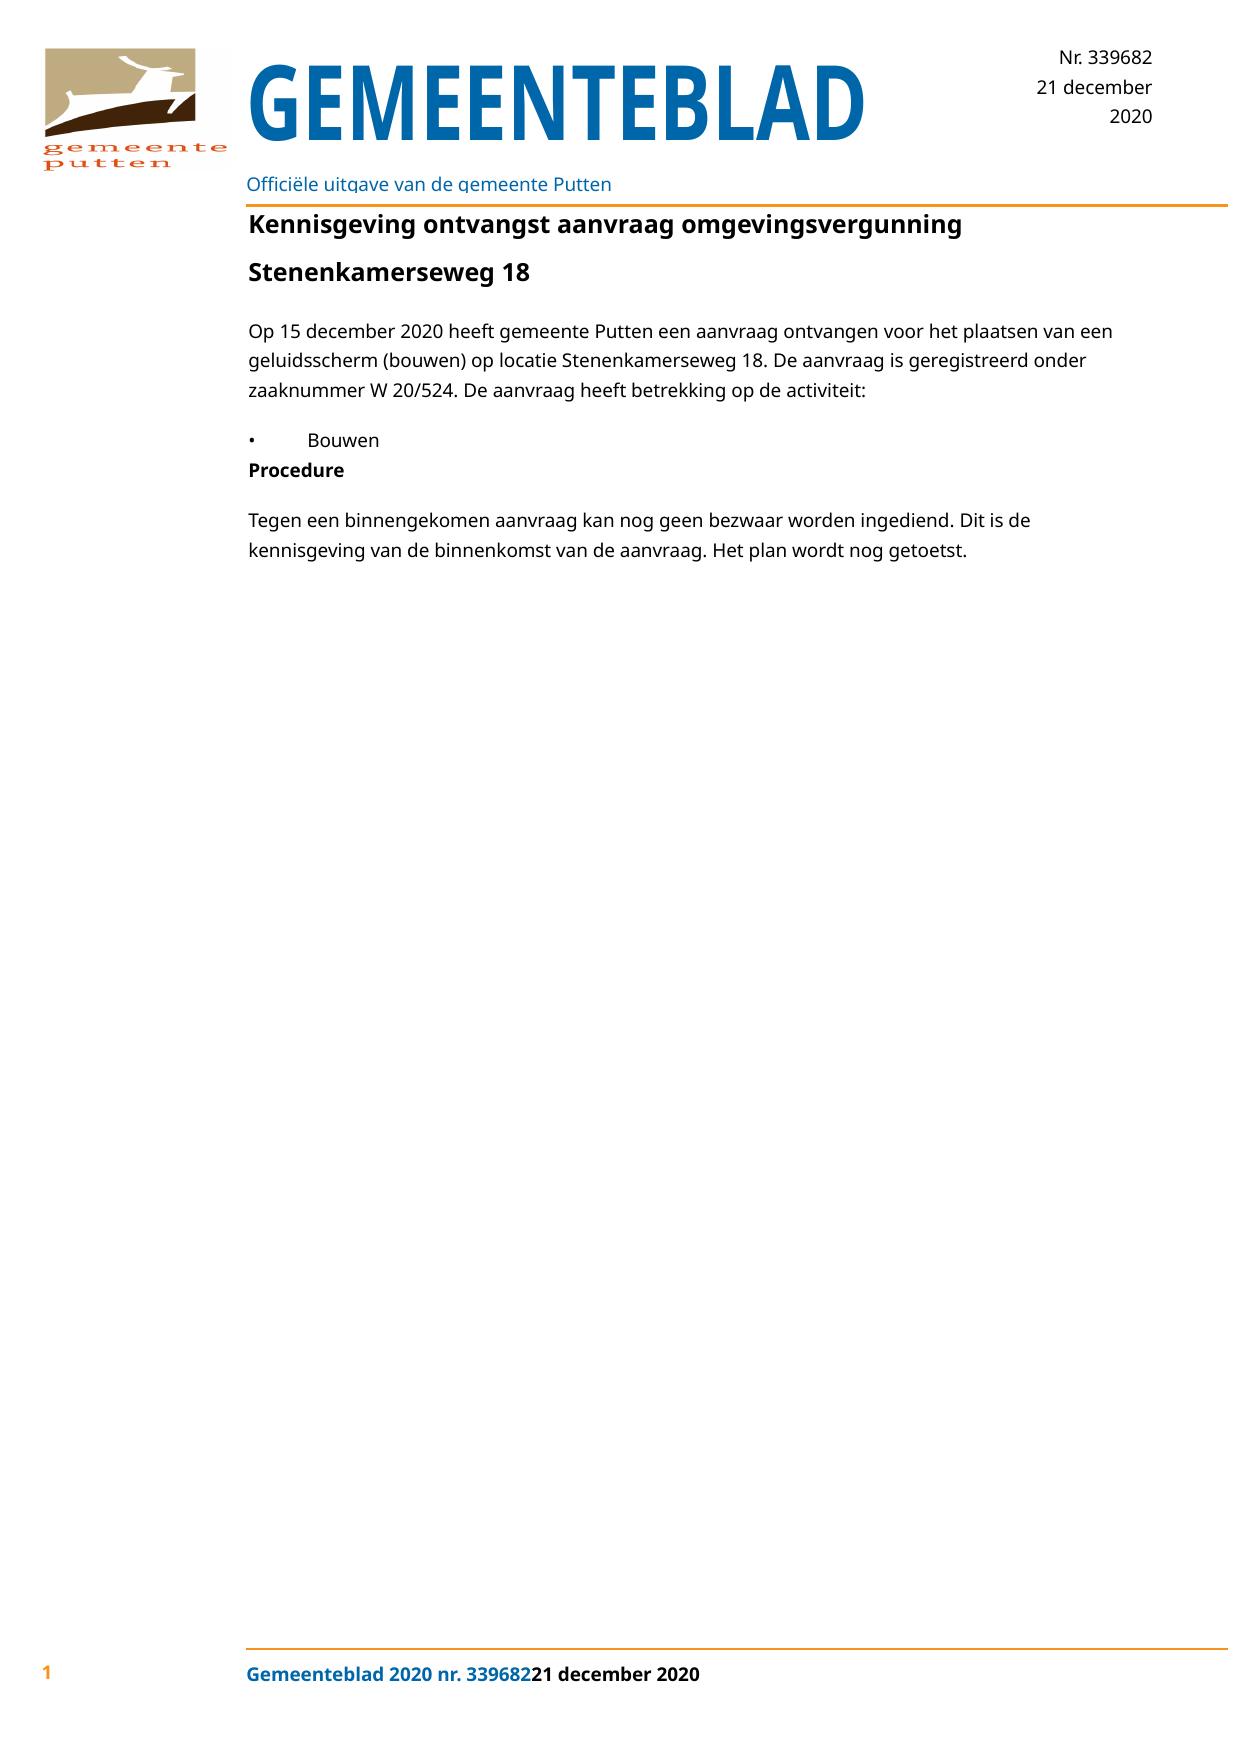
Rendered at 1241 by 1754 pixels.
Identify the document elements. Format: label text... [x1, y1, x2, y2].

text Kennisgeving ontvangst aanvraag omgevingsvergunning Stenenkamerseweg 18 [248, 207, 1152, 288]
list Bouwen [248, 427, 1152, 453]
text Tegen een binnengekomen aanvraag kan nog geen bezwaar worden ingediend. Dit is de kennisgeving van de binnenkomst van de aanvraag. Het plan wordt nog getoetst. [248, 507, 1152, 563]
text Procedure [248, 457, 1152, 483]
picture [41, 47, 231, 172]
text Op 15 december 2020 heeft gemeente Putten een aanvraag ontvangen voor het plaatsen van een geluidsscherm (bouwen) op locatie Stenenkamerseweg 18. De aanvraag is geregistreerd onder zaaknummer W 20/524. De aanvraag heeft betrekking op de activiteit: [248, 318, 1152, 403]
